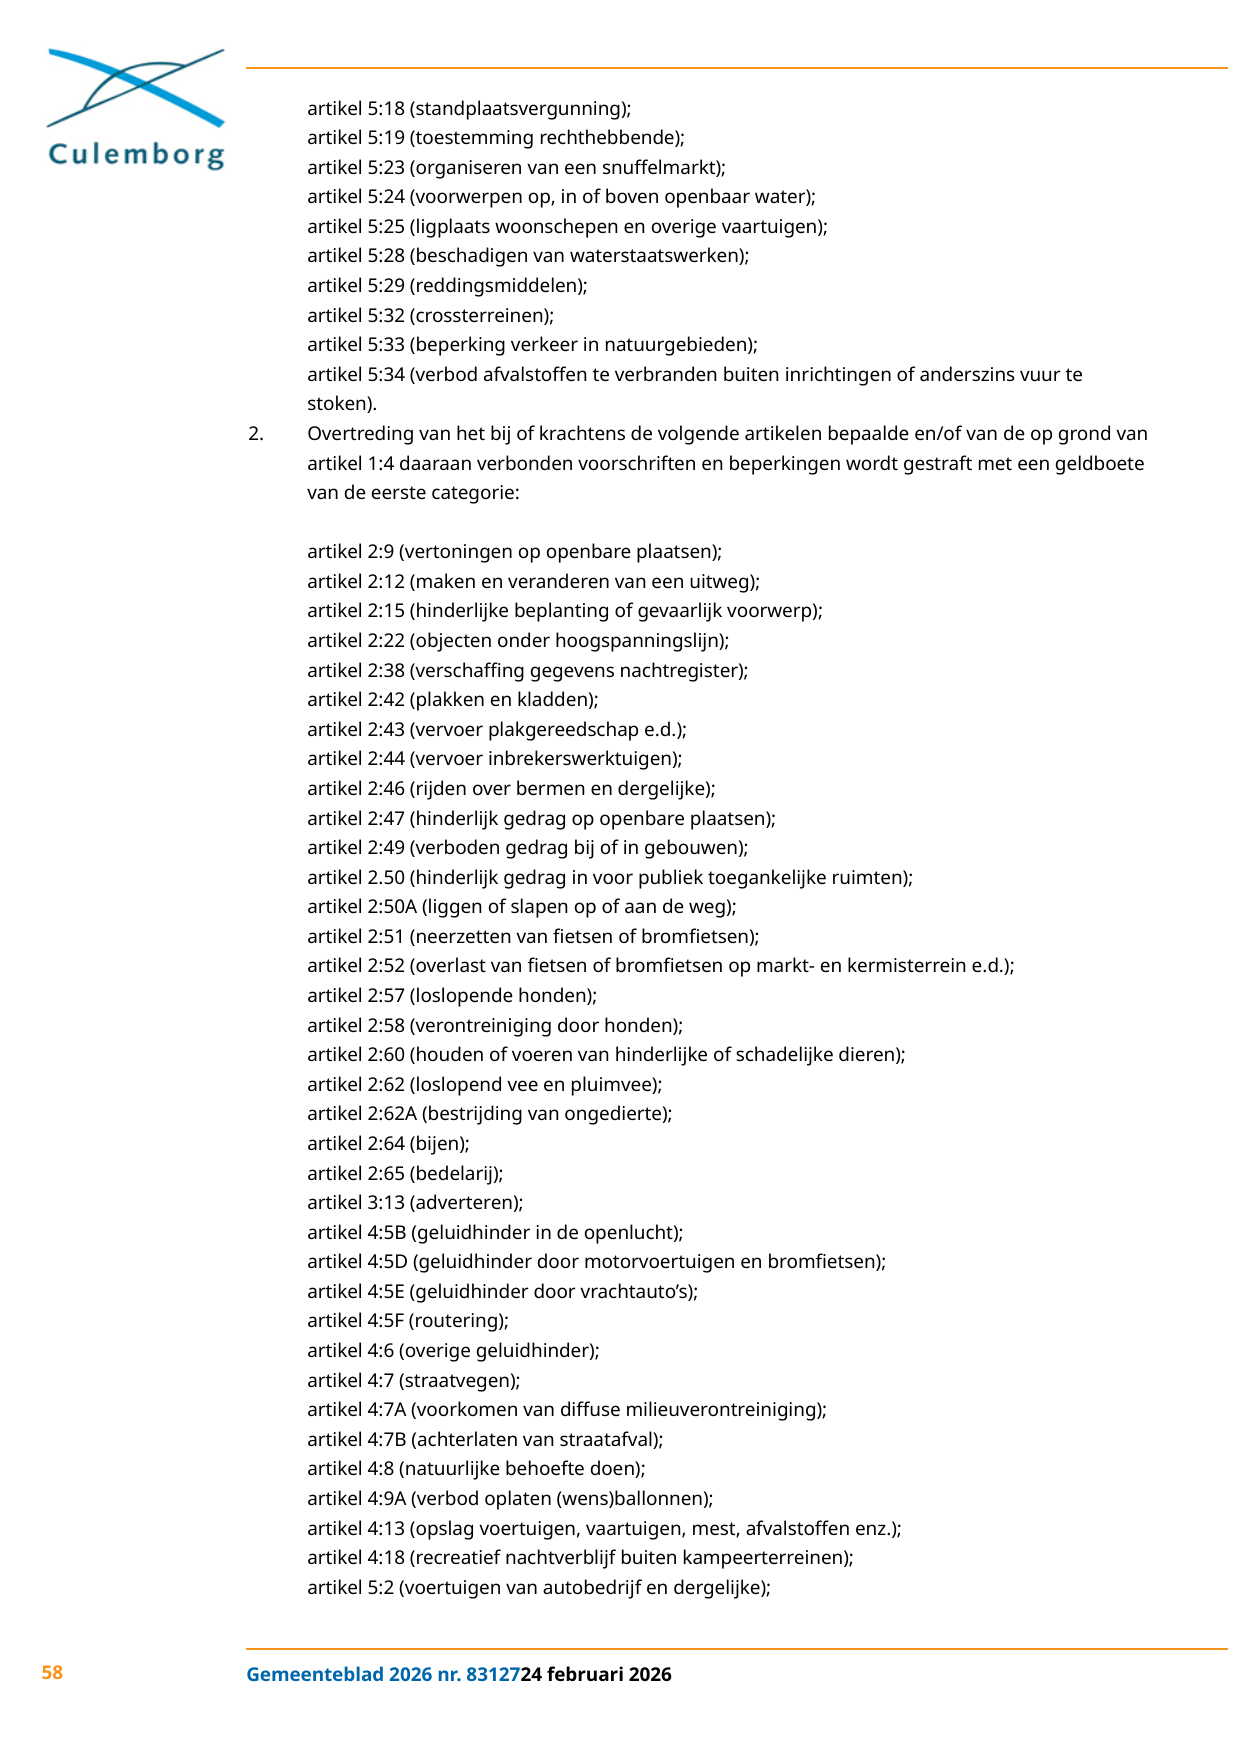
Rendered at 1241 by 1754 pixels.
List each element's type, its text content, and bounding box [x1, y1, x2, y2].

list artikel 2:64 (bijen); [248, 1130, 1152, 1156]
list Overtreding van het bij of krachtens de volgende artikelen bepaalde en/of van de op grond van artikel 1:4 daaraan verbonden voorschriften en beperkingen wordt gestraft met een geldboete van de eerste categorie: [248, 420, 1152, 505]
list artikel 5:34 (verbod afvalstoffen te verbranden buiten inrichtingen of anderszins vuur te stoken). [248, 361, 1152, 416]
list artikel 4:6 (overige geluidhinder); [248, 1337, 1152, 1363]
list artikel 2:60 (houden of voeren van hinderlijke of schadelijke dieren); [248, 1041, 1152, 1067]
list artikel 4:8 (natuurlijke behoefte doen); [248, 1456, 1152, 1481]
list artikel 2:43 (vervoer plakgereedschap e.d.); [248, 716, 1152, 742]
list artikel 4:9A (verbod oplaten (wens)ballonnen); [248, 1485, 1152, 1511]
list artikel 4:7 (straatvegen); [248, 1367, 1152, 1393]
list artikel 5:32 (crossterreinen); [248, 302, 1152, 328]
list artikel 4:5D (geluidhinder door motorvoertuigen en bromfietsen); [248, 1248, 1152, 1274]
list artikel 4:13 (opslag voertuigen, vaartuigen, mest, afvalstoffen enz.); [248, 1515, 1152, 1541]
list artikel 2:51 (neerzetten van fietsen of bromfietsen); [248, 923, 1152, 949]
list artikel 2:49 (verboden gedrag bij of in gebouwen); [248, 834, 1152, 860]
list artikel 2.50 (hinderlijk gedrag in voor publiek toegankelijke ruimten); [248, 864, 1152, 890]
list artikel 2:62 (loslopend vee en pluimvee); [248, 1071, 1152, 1097]
list artikel 2:9 (vertoningen op openbare plaatsen); [248, 538, 1152, 564]
list artikel 4:5B (geluidhinder in de openlucht); [248, 1219, 1152, 1245]
list artikel 2:22 (objecten onder hoogspanningslijn); [248, 627, 1152, 653]
list artikel 2:65 (bedelarij); [248, 1160, 1152, 1186]
list artikel 2:57 (loslopende honden); [248, 982, 1152, 1008]
list artikel 2:47 (hinderlijk gedrag op openbare plaatsen); [248, 805, 1152, 831]
list artikel 2:50A (liggen of slapen op of aan de weg); [248, 893, 1152, 919]
list artikel 2:44 (vervoer inbrekerswerktuigen); [248, 746, 1152, 771]
list artikel 5:24 (voorwerpen op, in of boven openbaar water); [248, 183, 1152, 209]
list artikel 2:12 (maken en veranderen van een uitweg); [248, 568, 1152, 594]
list artikel 4:5E (geluidhinder door vrachtauto’s); [248, 1278, 1152, 1304]
list artikel 2:62A (bestrijding van ongedierte); [248, 1101, 1152, 1126]
list artikel 3:13 (adverteren); [248, 1189, 1152, 1215]
list artikel 4:7A (voorkomen van diffuse milieuverontreiniging); [248, 1396, 1152, 1422]
list artikel 2:52 (overlast van fietsen of bromfietsen op markt- en kermisterrein e.d.); [248, 953, 1152, 978]
list artikel 5:25 (ligplaats woonschepen en overige vaartuigen); [248, 213, 1152, 239]
list artikel 5:2 (voertuigen van autobedrijf en dergelijke); [248, 1574, 1152, 1600]
list artikel 5:19 (toestemming rechthebbende); [248, 124, 1152, 150]
list artikel 5:23 (organiseren van een snuffelmarkt); [248, 154, 1152, 180]
picture [41, 47, 231, 172]
list artikel 2:58 (verontreiniging door honden); [248, 1012, 1152, 1038]
list artikel 4:7B (achterlaten van straatafval); [248, 1426, 1152, 1452]
list artikel 5:33 (beperking verkeer in natuurgebieden); [248, 331, 1152, 357]
list artikel 2:15 (hinderlijke beplanting of gevaarlijk voorwerp); [248, 598, 1152, 623]
list artikel 5:28 (beschadigen van waterstaatswerken); [248, 243, 1152, 268]
list artikel 5:29 (reddingsmiddelen); [248, 272, 1152, 298]
list artikel 2:46 (rijden over bermen en dergelijke); [248, 775, 1152, 801]
list artikel 4:5F (routering); [248, 1308, 1152, 1333]
list artikel 4:18 (recreatief nachtverblijf buiten kampeerterreinen); [248, 1544, 1152, 1570]
list artikel 2:42 (plakken en kladden); [248, 686, 1152, 712]
list artikel 2:38 (verschaffing gegevens nachtregister); [248, 657, 1152, 683]
list artikel 5:18 (standplaatsvergunning); [248, 95, 1152, 121]
